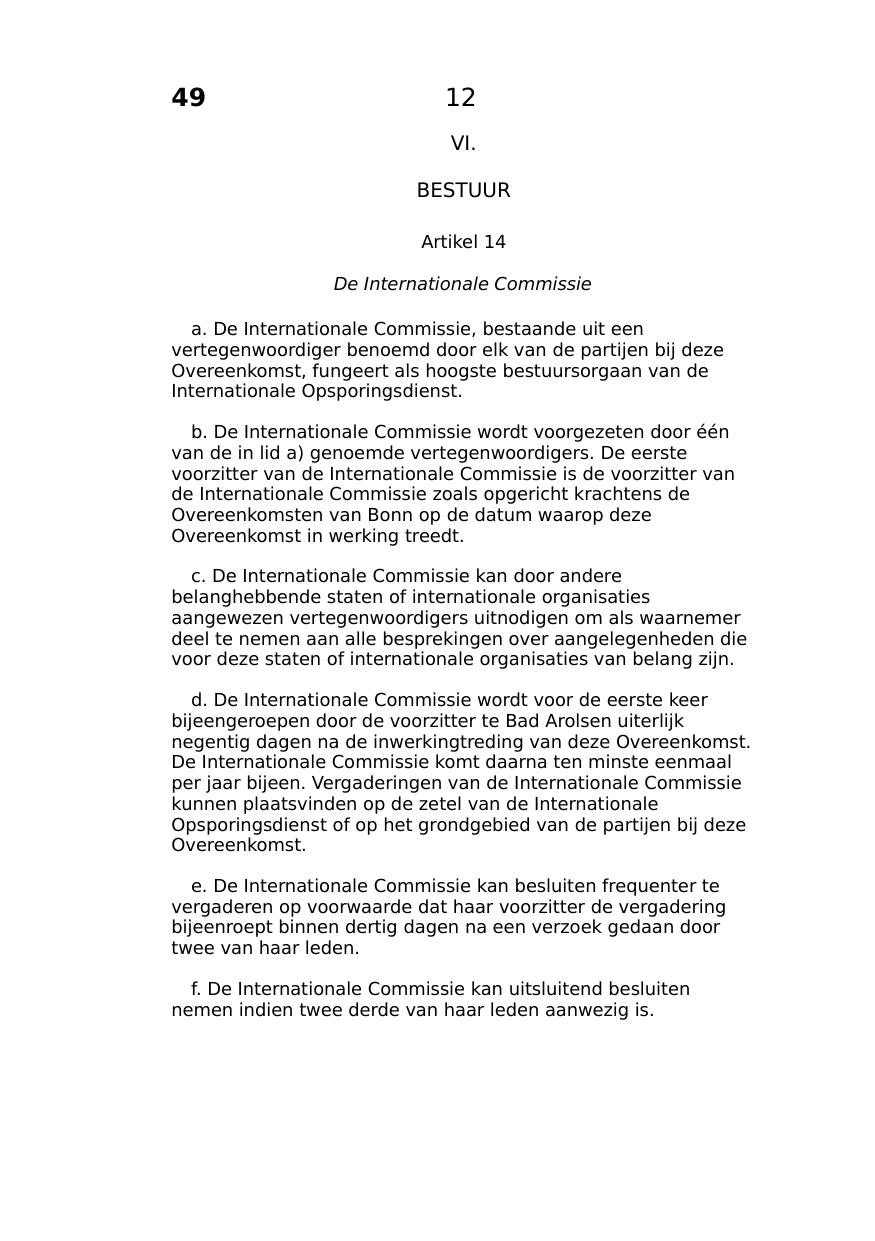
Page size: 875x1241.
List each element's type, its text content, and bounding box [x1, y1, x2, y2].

subtitle VI. BESTUUR [171, 132, 756, 202]
text c. De Internationale Commissie kan door andere belanghebbende staten of internationale organisaties aangewezen vertegenwoordigers uitnodigen om als waarnemer deel te nemen aan alle besprekingen over aangelegenheden die voor deze staten of internationale organisaties van belang zijn. [171, 566, 756, 670]
text b. De Internationale Commissie wordt voorgezeten door één van de in lid a) genoemde vertegenwoordigers. De eerste voorzitter van de Internationale Commissie is de voorzitter van de Internationale Commissie zoals opgericht krachtens de Overeenkomsten van Bonn op de datum waarop deze Overeenkomst in werking treedt. [171, 422, 756, 546]
text d. De Internationale Commissie wordt voor de eerste keer bijeengeroepen door de voorzitter te Bad Arolsen uiterlijk negentig dagen na de inwerkingtreding van deze Overeenkomst. De Internationale Commissie komt daarna ten minste eenmaal per jaar bijeen. Vergaderingen van de Internationale Commissie kunnen plaatsvinden op de zetel van de Internationale Opsporingsdienst of op het grondgebied van de partijen bij deze Overeenkomst. [171, 690, 756, 856]
subtitle Artikel 14 De Internationale Commissie [171, 232, 756, 294]
text a. De Internationale Commissie, bestaande uit een vertegenwoordiger benoemd door elk van de partijen bij deze Overeenkomst, fungeert als hoogste bestuursorgaan van de Internationale Opsporingsdienst. [171, 319, 756, 402]
text f. De Internationale Commissie kan uitsluitend besluiten nemen indien twee derde van haar leden aanwezig is. [171, 979, 756, 1020]
text e. De Internationale Commissie kan besluiten frequenter te vergaderen op voorwaarde dat haar voorzitter de vergadering bijeenroept binnen dertig dagen na een verzoek gedaan door twee van haar leden. [171, 876, 756, 959]
